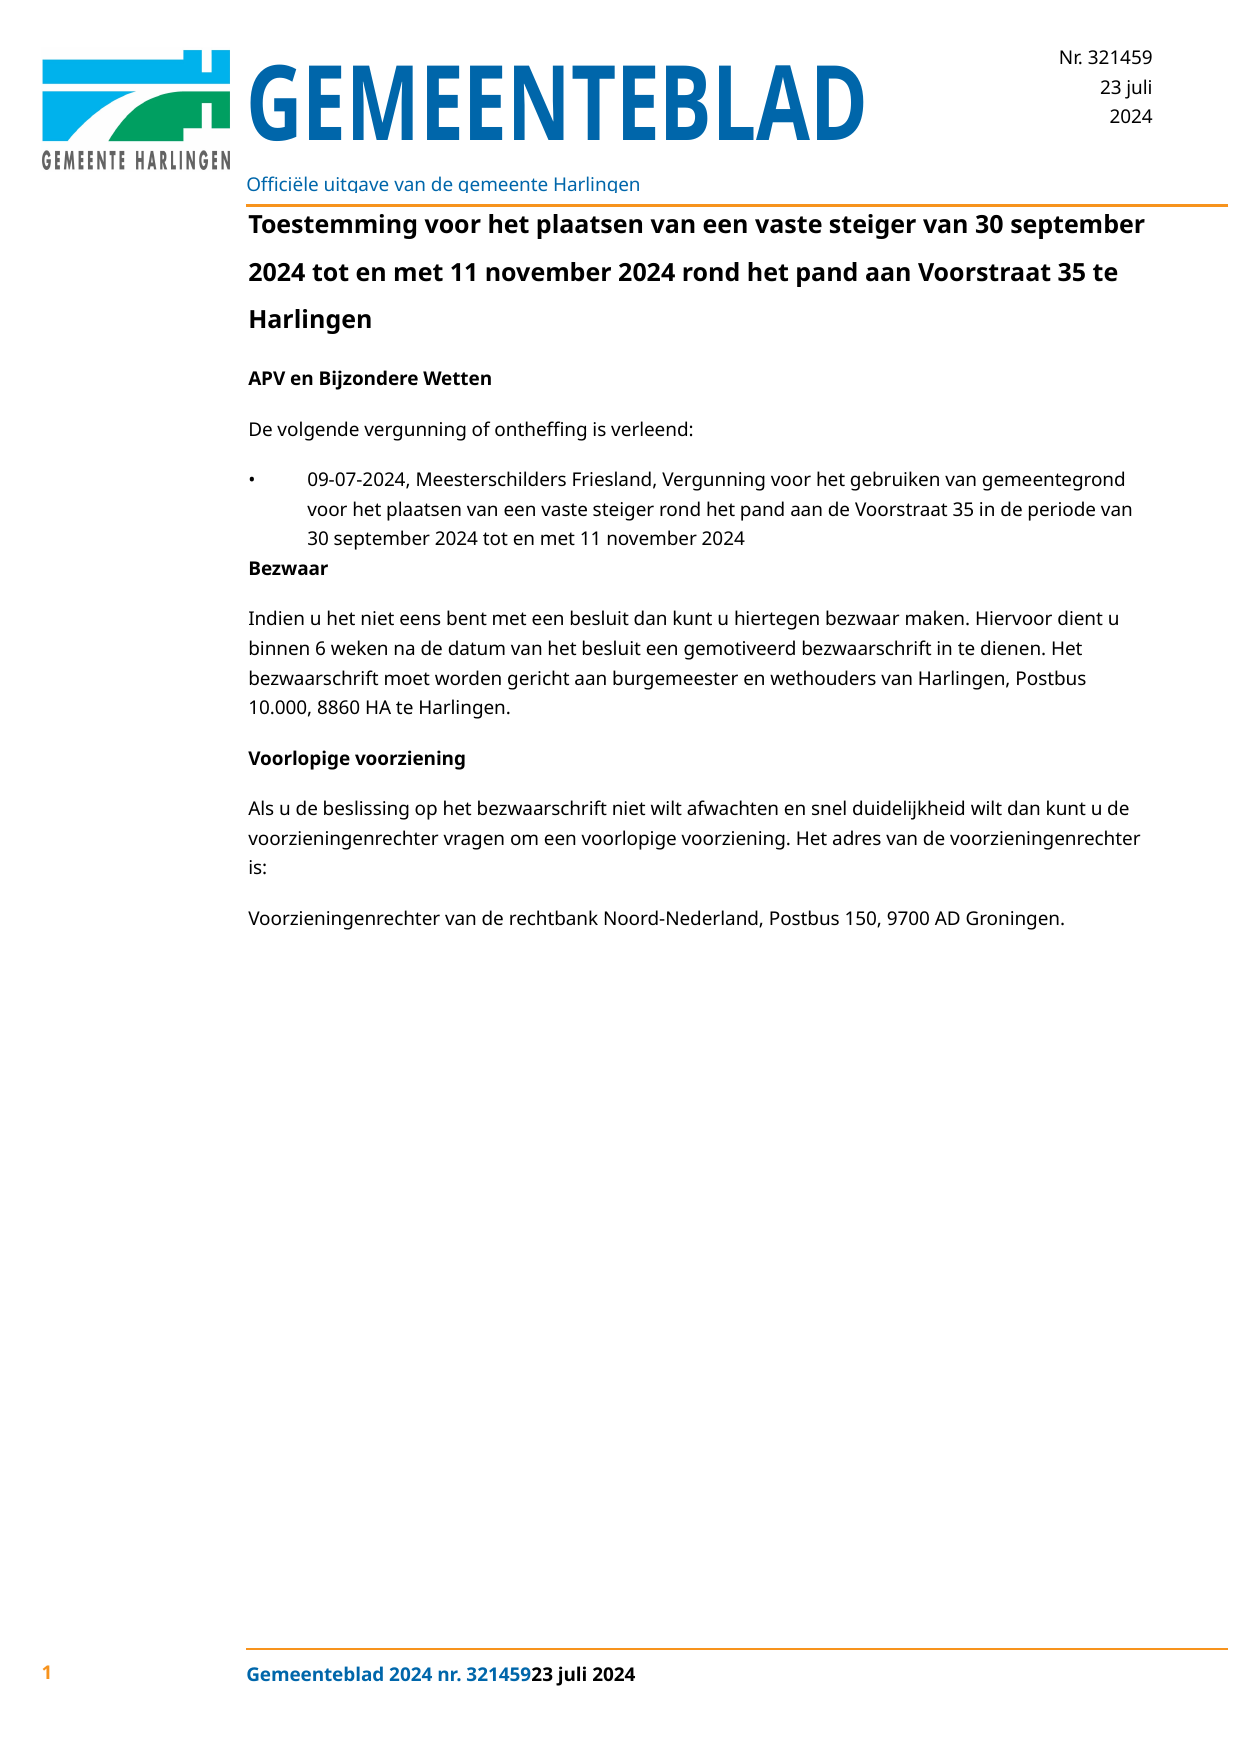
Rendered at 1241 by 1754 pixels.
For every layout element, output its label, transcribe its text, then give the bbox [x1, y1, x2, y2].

text Voorzieningenrechter van de rechtbank Noord-Nederland, Postbus 150, 9700 AD Groningen. [248, 905, 1152, 930]
picture [41, 47, 231, 172]
text Toestemming voor het plaatsen van een vaste steiger van 30 september 2024 tot en met 11 november 2024 rond het pand aan Voorstraat 35 te Harlingen [248, 207, 1152, 336]
text Indien u het niet eens bent met een besluit dan kunt u hiertegen bezwaar maken. Hiervoor dient u binnen 6 weken na de datum van het besluit een gemotiveerd bezwaarschrift in te dienen. Het bezwaarschrift moet worden gericht aan burgemeester en wethouders van Harlingen, Postbus 10.000, 8860 HA te Harlingen. [248, 606, 1152, 720]
text De volgende vergunning of ontheffing is verleend: [248, 416, 1152, 442]
text Als u de beslissing op het bezwaarschrift niet wilt afwachten en snel duidelijkheid wilt dan kunt u de voorzieningenrechter vragen om een voorlopige voorziening. Het adres van de voorzieningenrechter is: [248, 795, 1152, 880]
text Voorlopige voorziening [248, 745, 1152, 770]
text Bezwaar [248, 555, 1152, 581]
text APV en Bijzondere Wetten [248, 366, 1152, 391]
list 09-07-2024, Meesterschilders Friesland, Vergunning voor het gebruiken van gemeentegrond voor het plaatsen van een vaste steiger rond het pand aan de Voorstraat 35 in de periode van 30 september 2024 tot en met 11 november 2024 [248, 466, 1152, 551]
